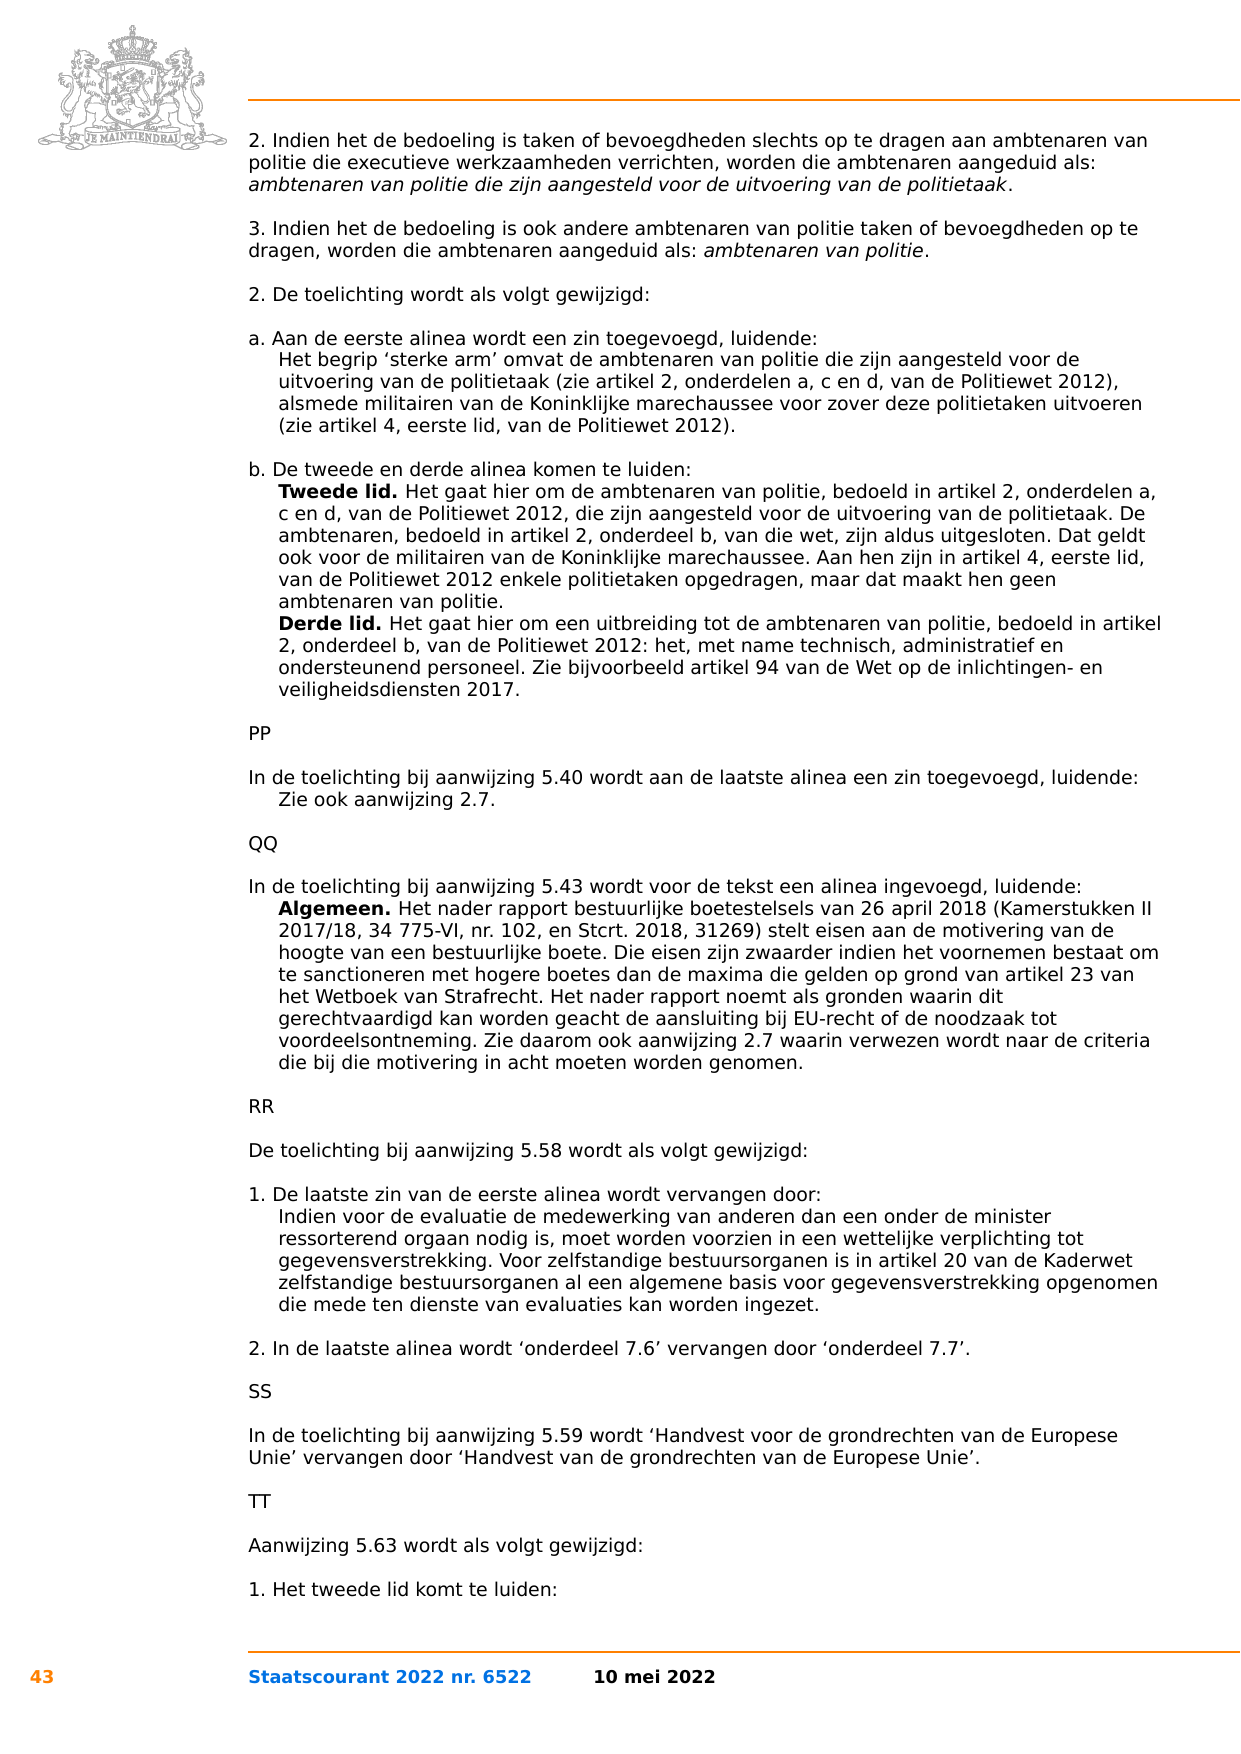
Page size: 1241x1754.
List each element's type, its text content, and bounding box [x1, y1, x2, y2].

text In de toelichting bij aanwijzing 5.40 wordt aan de laatste alinea een zin toegevoegd, luidende: [248, 767, 1163, 789]
text Zie ook aanwijzing 2.7. [278, 789, 1163, 811]
text PP [248, 723, 1163, 745]
text a. Aan de eerste alinea wordt een zin toegevoegd, luidende: [248, 327, 1163, 349]
text 2. De toelichting wordt als volgt gewijzigd: [248, 283, 1163, 306]
picture [38, 25, 227, 150]
text 1. Het tweede lid komt te luiden: [248, 1579, 1163, 1601]
text In de toelichting bij aanwijzing 5.43 wordt voor de tekst een alinea ingevoegd, luidende: [248, 876, 1163, 898]
text Het begrip ‘sterke arm’ omvat de ambtenaren van politie die zijn aangesteld voor de uitvoering van de politietaak (zie artikel 2, onderdelen a, c en d, van de Politiewet 2012), alsmede militairen van de Koninklijke marechaussee voor zover deze politietaken uitvoeren (zie artikel 4, eerste lid, van de Politiewet 2012). [278, 349, 1163, 437]
text Tweede lid. Het gaat hier om de ambtenaren van politie, bedoeld in artikel 2, onderdelen a, c en d, van de Politiewet 2012, die zijn aangesteld voor de uitvoering van de politietaak. De ambtenaren, bedoeld in artikel 2, onderdeel b, van die wet, zijn aldus uitgesloten. Dat geldt ook voor de militairen van de Koninklijke marechaussee. Aan hen zijn in artikel 4, eerste lid, van de Politiewet 2012 enkele politietaken opgedragen, maar dat maakt hen geen ambtenaren van politie. [278, 481, 1163, 613]
text 1. De laatste zin van de eerste alinea wordt vervangen door: [248, 1184, 1163, 1206]
text SS [248, 1381, 1163, 1403]
text 2. In de laatste alinea wordt ‘onderdeel 7.6’ vervangen door ‘onderdeel 7.7’. [248, 1337, 1163, 1359]
text Indien voor de evaluatie de medewerking van anderen dan een onder de minister ressorterend orgaan nodig is, moet worden voorzien in een wettelijke verplichting tot gegevensverstrekking. Voor zelfstandige bestuursorganen is in artikel 20 van de Kaderwet zelfstandige bestuursorganen al een algemene basis voor gegevensverstrekking opgenomen die mede ten dienste van evaluaties kan worden ingezet. [278, 1206, 1163, 1316]
text Algemeen. Het nader rapport bestuurlijke boetestelsels van 26 april 2018 (Kamerstukken II 2017/18, 34 775-VI, nr. 102, en Stcrt. 2018, 31269) stelt eisen aan de motivering van de hoogte van een bestuurlijke boete. Die eisen zijn zwaarder indien het voornemen bestaat om te sanctioneren met hogere boetes dan de maxima die gelden op grond van artikel 23 van het Wetboek van Strafrecht. Het nader rapport noemt als gronden waarin dit gerechtvaardigd kan worden geacht de aansluiting bij EU-recht of de noodzaak tot voordeelsontneming. Zie daarom ook aanwijzing 2.7 waarin verwezen wordt naar de criteria die bij die motivering in acht moeten worden genomen. [278, 898, 1163, 1074]
text 2. Indien het de bedoeling is taken of bevoegdheden slechts op te dragen aan ambtenaren van politie die executieve werkzaamheden verrichten, worden die ambtenaren aangeduid als: ambtenaren van politie die zijn aangesteld voor de uitvoering van de politietaak. [248, 130, 1163, 196]
text Derde lid. Het gaat hier om een uitbreiding tot de ambtenaren van politie, bedoeld in artikel 2, onderdeel b, van de Politiewet 2012: het, met name technisch, administratief en ondersteunend personeel. Zie bijvoorbeeld artikel 94 van de Wet op de inlichtingen- en veiligheidsdiensten 2017. [278, 613, 1163, 701]
text RR [248, 1096, 1163, 1118]
text QQ [248, 832, 1163, 854]
text 3. Indien het de bedoeling is ook andere ambtenaren van politie taken of bevoegdheden op te dragen, worden die ambtenaren aangeduid als: ambtenaren van politie. [248, 218, 1163, 262]
text In de toelichting bij aanwijzing 5.59 wordt ‘Handvest voor de grondrechten van de Europese Unie’ vervangen door ‘Handvest van de grondrechten van de Europese Unie’. [248, 1425, 1163, 1469]
text Aanwijzing 5.63 wordt als volgt gewijzigd: [248, 1535, 1163, 1557]
text De toelichting bij aanwijzing 5.58 wordt als volgt gewijzigd: [248, 1140, 1163, 1162]
text TT [248, 1491, 1163, 1513]
text b. De tweede en derde alinea komen te luiden: [248, 459, 1163, 481]
